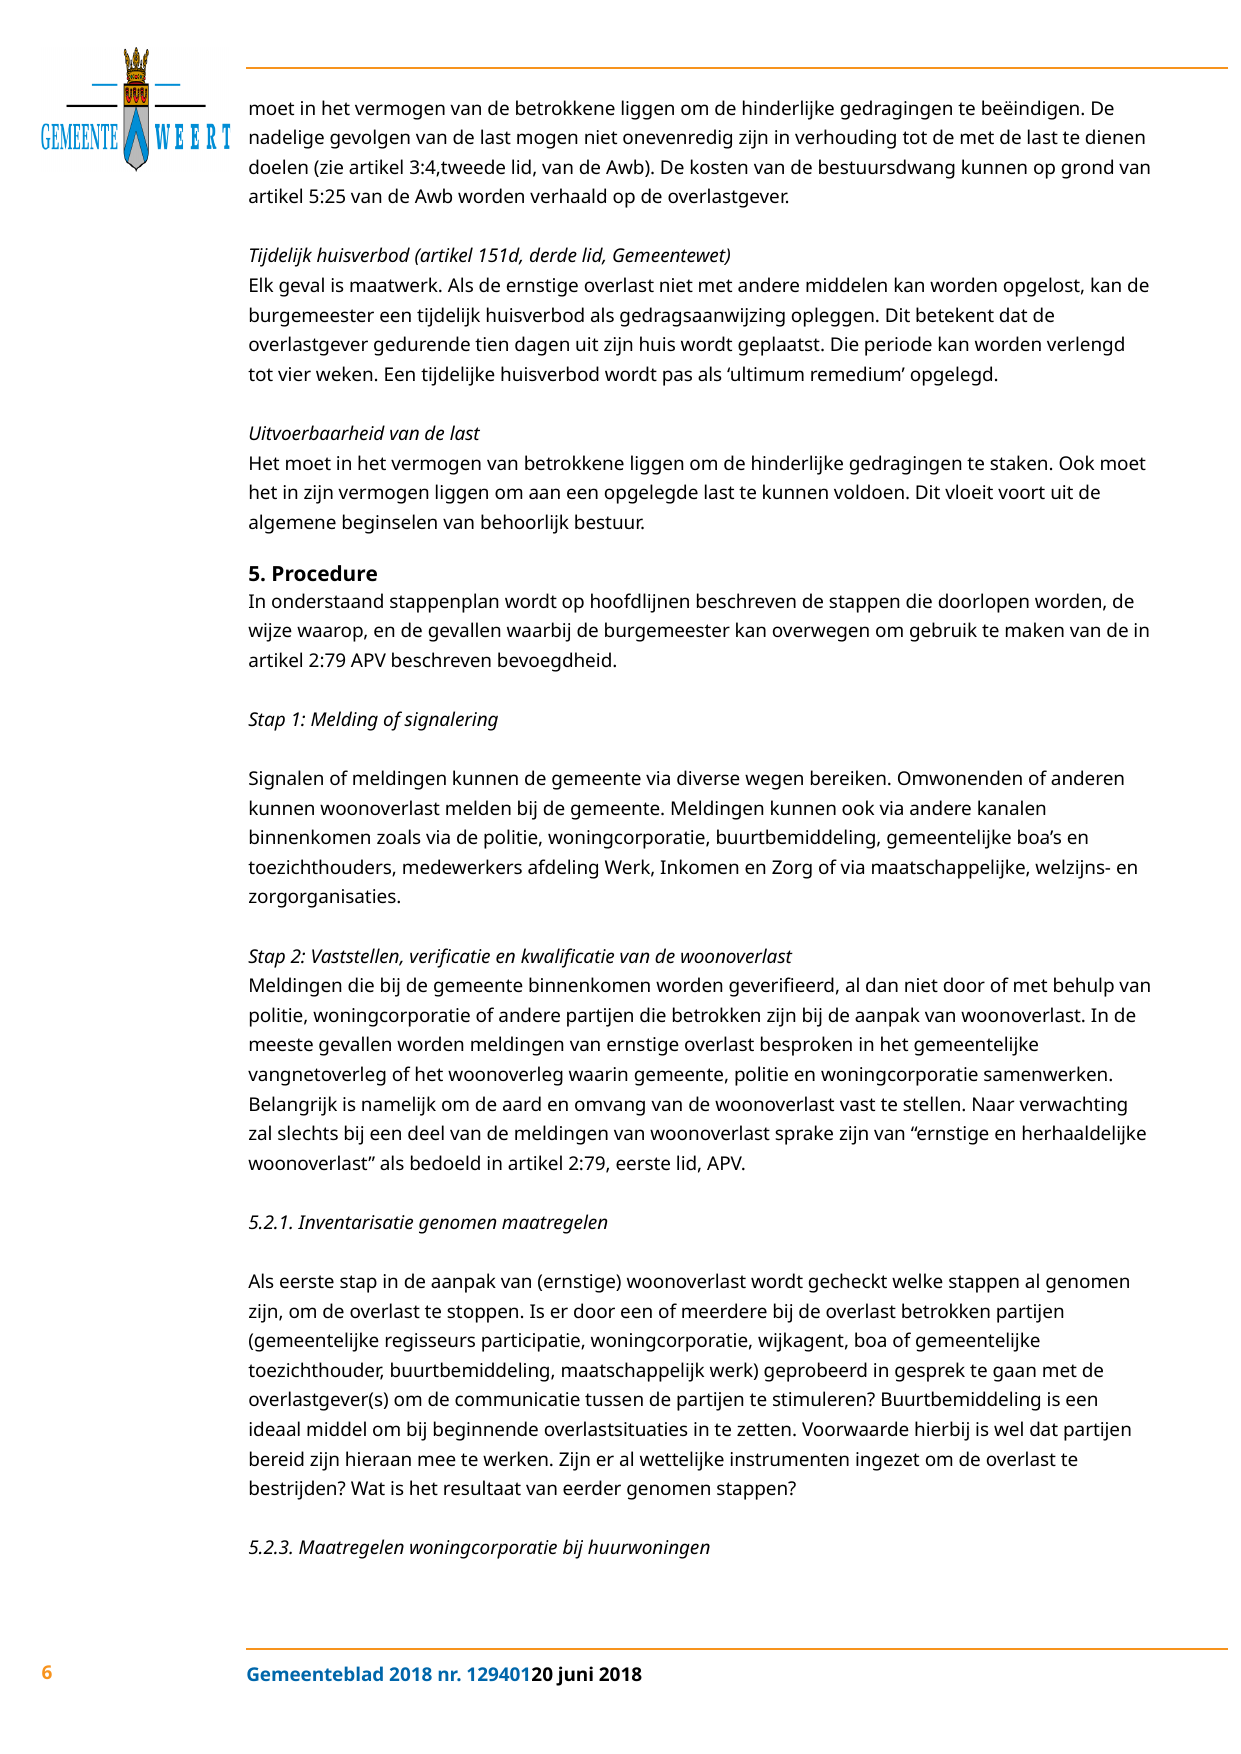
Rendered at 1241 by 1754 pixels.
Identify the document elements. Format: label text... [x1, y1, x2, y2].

text In onderstaand stappenplan wordt op hoofdlijnen beschreven de stappen die doorlopen worden, de wijze waarop, en de gevallen waarbij de burgemeester kan overwegen om gebruik te maken van de in artikel 2:79 APV beschreven bevoegdheid. [248, 588, 1152, 673]
text moet in het vermogen van de betrokkene liggen om de hinderlijke gedragingen te beëindigen. De nadelige gevolgen van de last mogen niet onevenredig zijn in verhouding tot de met de last te dienen doelen (zie artikel 3:4,tweede lid, van de Awb). De kosten van de bestuursdwang kunnen op grond van artikel 5:25 van de Awb worden verhaald op de overlastgever. [248, 95, 1152, 209]
text Stap 2: Vaststellen, verificatie en kwalificatie van de woonoverlast [248, 943, 1152, 968]
text Meldingen die bij de gemeente binnenkomen worden geverifieerd, al dan niet door of met behulp van politie, woningcorporatie of andere partijen die betrokken zijn bij de aanpak van woonoverlast. In de meeste gevallen worden meldingen van ernstige overlast besproken in het gemeentelijke vangnetoverleg of het woonoverleg waarin gemeente, politie en woningcorporatie samenwerken. Belangrijk is namelijk om de aard en omvang van de woonoverlast vast te stellen. Naar verwachting zal slechts bij een deel van de meldingen van woonoverlast sprake zijn van “ernstige en herhaaldelijke woonoverlast” als bedoeld in artikel 2:79, eerste lid, APV. [248, 972, 1152, 1176]
picture [41, 47, 231, 172]
text Uitvoerbaarheid van de last [248, 420, 1152, 446]
text Signalen of meldingen kunnen de gemeente via diverse wegen bereiken. Omwonenden of anderen kunnen woonoverlast melden bij de gemeente. Meldingen kunnen ook via andere kanalen binnenkomen zoals via de politie, woningcorporatie, buurtbemiddeling, gemeentelijke boa’s en toezichthouders, medewerkers afdeling Werk, Inkomen en Zorg of via maatschappelijke, welzijns- en zorgorganisaties. [248, 765, 1152, 909]
text Stap 1: Melding of signalering [248, 706, 1152, 732]
text Tijdelijk huisverbod (artikel 151d, derde lid, Gemeentewet) [248, 243, 1152, 268]
text 5.2.1. Inventarisatie genomen maatregelen [248, 1209, 1152, 1235]
text 5. Procedure [248, 559, 1152, 588]
text Als eerste stap in de aanpak van (ernstige) woonoverlast wordt gecheckt welke stappen al genomen zijn, om de overlast te stoppen. Is er door een of meerdere bij de overlast betrokken partijen (gemeentelijke regisseurs participatie, woningcorporatie, wijkagent, boa of gemeentelijke toezichthouder, buurtbemiddeling, maatschappelijk werk) geprobeerd in gesprek te gaan met de overlastgever(s) om de communicatie tussen de partijen te stimuleren? Buurtbemiddeling is een ideaal middel om bij beginnende overlastsituaties in te zetten. Voorwaarde hierbij is wel dat partijen bereid zijn hieraan mee te werken. Zijn er al wettelijke instrumenten ingezet om de overlast te bestrijden? Wat is het resultaat van eerder genomen stappen? [248, 1268, 1152, 1501]
text 5.2.3. Maatregelen woningcorporatie bij huurwoningen [248, 1534, 1152, 1560]
text Elk geval is maatwerk. Als de ernstige overlast niet met andere middelen kan worden opgelost, kan de burgemeester een tijdelijk huisverbod als gedragsaanwijzing opleggen. Dit betekent dat de overlastgever gedurende tien dagen uit zijn huis wordt geplaatst. Die periode kan worden verlengd tot vier weken. Een tijdelijke huisverbod wordt pas als ‘ultimum remedium’ opgelegd. [248, 272, 1152, 387]
text Het moet in het vermogen van betrokkene liggen om de hinderlijke gedragingen te staken. Ook moet het in zijn vermogen liggen om aan een opgelegde last te kunnen voldoen. Dit vloeit voort uit de algemene beginselen van behoorlijk bestuur. [248, 450, 1152, 535]
